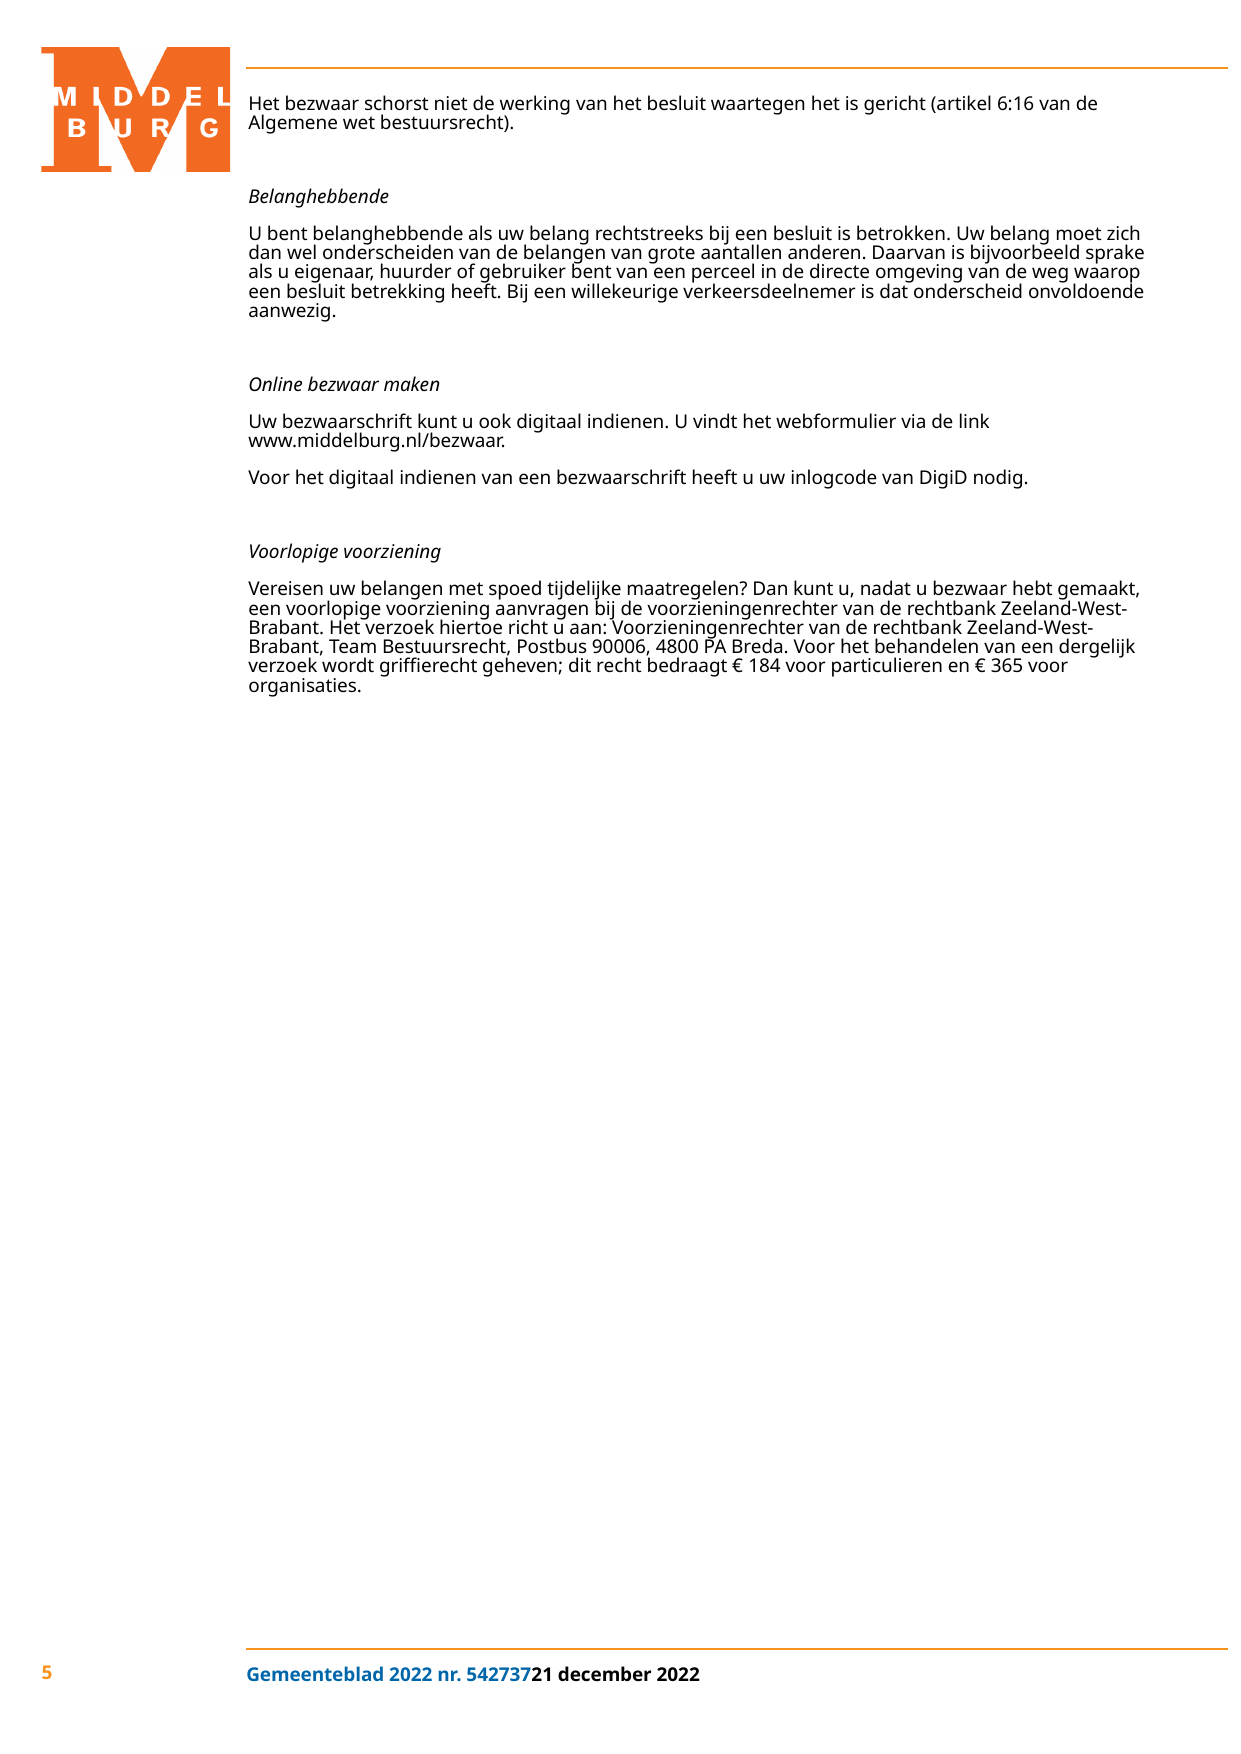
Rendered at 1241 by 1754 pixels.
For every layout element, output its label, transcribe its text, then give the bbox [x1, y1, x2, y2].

text Online bezwaar maken [248, 376, 1152, 395]
text Vereisen uw belangen met spoed tijdelijke maatregelen? Dan kunt u, nadat u bezwaar hebt gemaakt, een voorlopige voorziening aanvragen bij de voorzieningenrechter van de rechtbank Zeeland-West-Brabant. Het verzoek hiertoe richt u aan: Voorzieningenrechter van de rechtbank Zeeland-West-Brabant, Team Bestuursrecht, Postbus 90006, 4800 PA Breda. Voor het behandelen van een dergelijk verzoek wordt griffierecht geheven; dit recht bedraagt € 184 voor particulieren en € 365 voor organisaties. [248, 580, 1152, 696]
text Het bezwaar schorst niet de werking van het besluit waartegen het is gericht (artikel 6:16 van de Algemene wet bestuursrecht). [248, 95, 1152, 133]
text Voor het digitaal indienen van een bezwaarschrift heeft u uw inlogcode van DigiD nodig. [248, 469, 1152, 488]
text Voorlopige voorziening [248, 543, 1152, 562]
text Belanghebbende [248, 188, 1152, 207]
text U bent belanghebbende als uw belang rechtstreeks bij een besluit is betrokken. Uw belang moet zich dan wel onderscheiden van de belangen van grote aantallen anderen. Daarvan is bijvoorbeeld sprake als u eigenaar, huurder of gebruiker bent van een perceel in de directe omgeving van de weg waarop een besluit betrekking heeft. Bij een willekeurige verkeersdeelnemer is dat onderscheid onvoldoende aanwezig. [248, 225, 1152, 321]
picture [41, 47, 231, 172]
text Uw bezwaarschrift kunt u ook digitaal indienen. U vindt het webformulier via de link www.middelburg.nl/bezwaar. [248, 413, 1152, 452]
